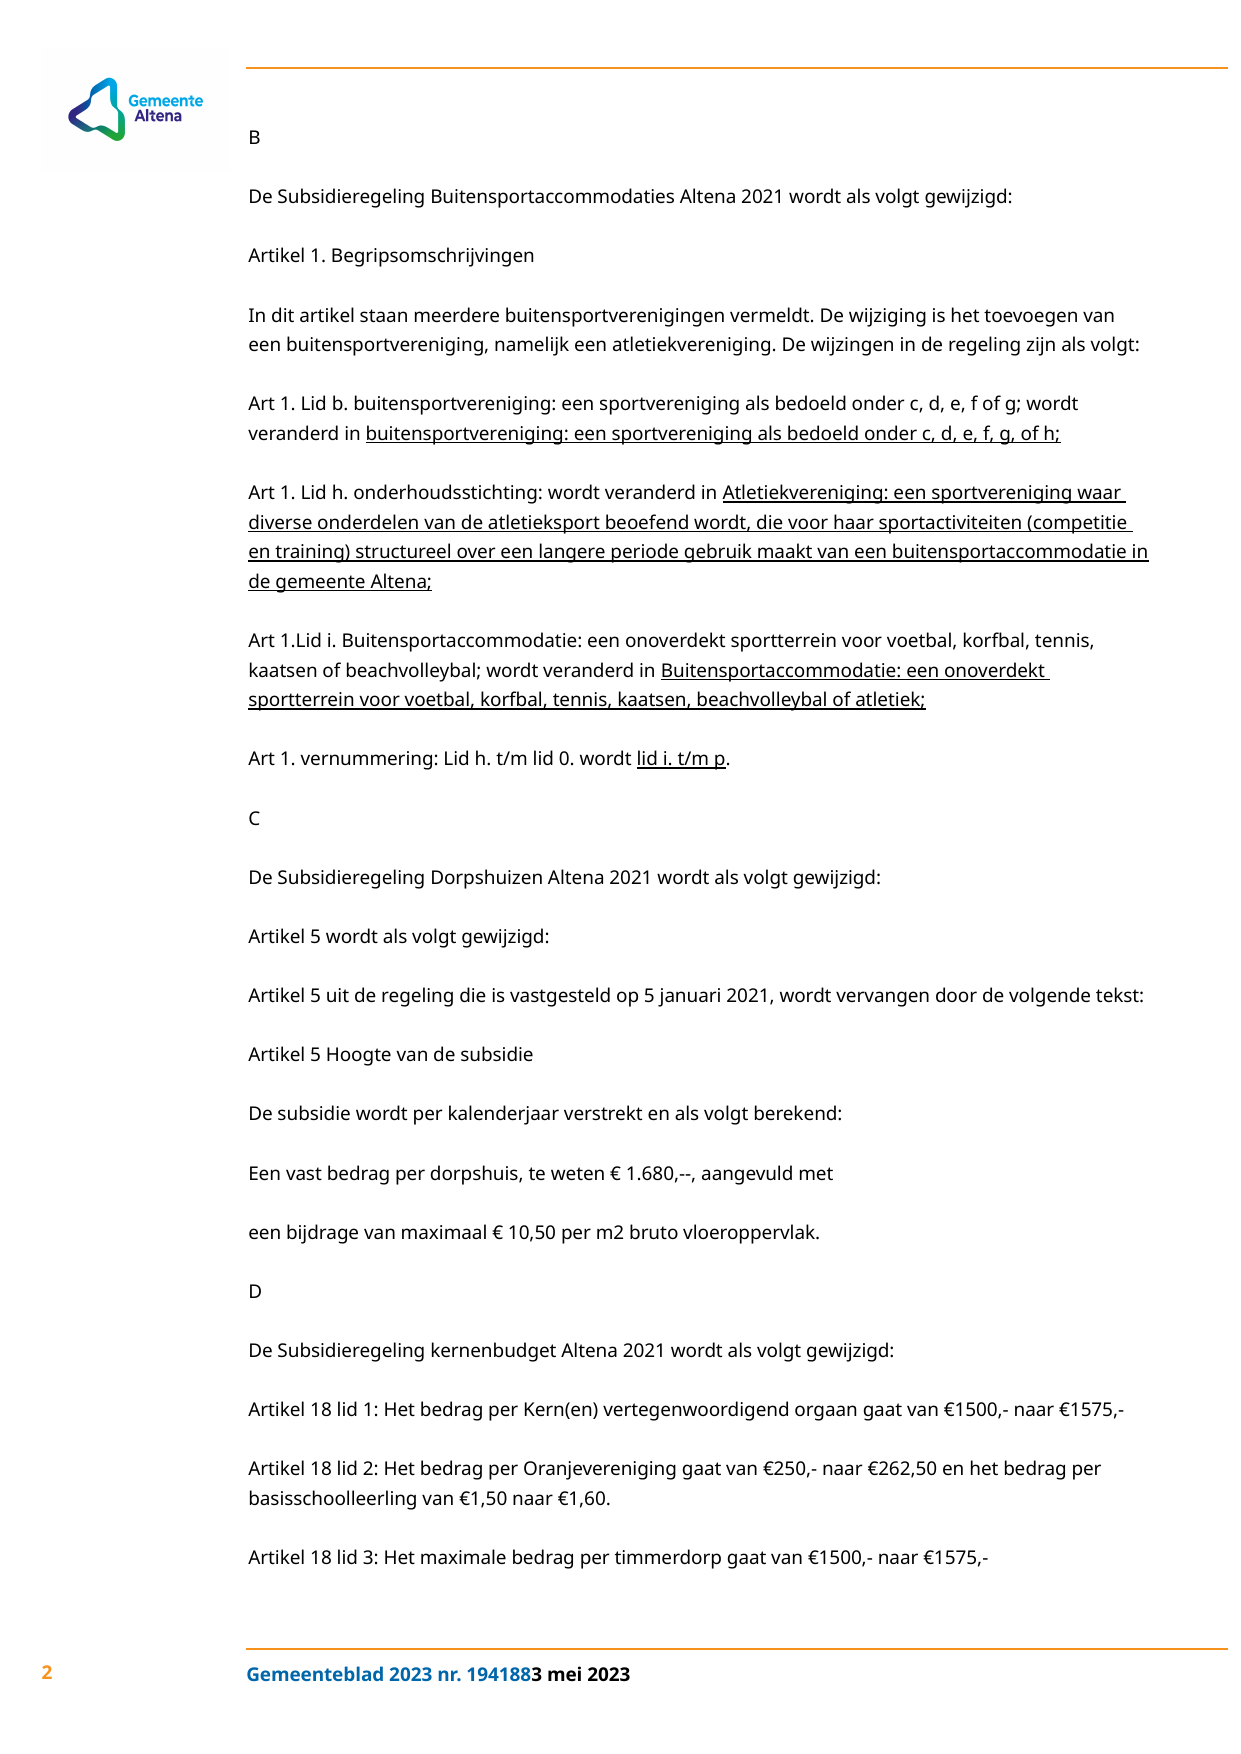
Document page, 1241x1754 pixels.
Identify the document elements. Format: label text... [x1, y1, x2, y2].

text Artikel 18 lid 1: Het bedrag per Kern(en) vertegenwoordigend orgaan gaat van €1500,- naar €1575,- [248, 1396, 1152, 1422]
text Art 1. vernummering: Lid h. t/m lid 0. wordt lid i. t/m p. [248, 746, 1152, 771]
text C [248, 805, 1152, 831]
text Art 1. Lid b. buitensportvereniging: een sportvereniging als bedoeld onder c, d, e, f of g; wordt veranderd in buitensportvereniging: een sportvereniging als bedoeld onder c, d, e, f, g, of h; [248, 391, 1152, 446]
text Art 1.Lid i. Buitensportaccommodatie: een onoverdekt sportterrein voor voetbal, korfbal, tennis, kaatsen of beachvolleybal; wordt veranderd in Buitensportaccommodatie: een onoverdekt sportterrein voor voetbal, korfbal, tennis, kaatsen, beachvolleybal of atletiek; [248, 627, 1152, 712]
text De Subsidieregeling Dorpshuizen Altena 2021 wordt als volgt gewijzigd: [248, 864, 1152, 890]
text Artikel 5 uit de regeling die is vastgesteld op 5 januari 2021, wordt vervangen door de volgende tekst: [248, 982, 1152, 1008]
text Artikel 5 Hoogte van de subsidie [248, 1041, 1152, 1067]
picture [41, 47, 231, 172]
text De Subsidieregeling Buitensportaccommodaties Altena 2021 wordt als volgt gewijzigd: [248, 183, 1152, 209]
text Artikel 18 lid 3: Het maximale bedrag per timmerdorp gaat van €1500,- naar €1575,- [248, 1544, 1152, 1570]
text Artikel 18 lid 2: Het bedrag per Oranjevereniging gaat van €250,- naar €262,50 en het bedrag per basisschoolleerling van €1,50 naar €1,60. [248, 1456, 1152, 1511]
text Een vast bedrag per dorpshuis, te weten € 1.680,--, aangevuld met [248, 1160, 1152, 1186]
text In dit artikel staan meerdere buitensportverenigingen vermeldt. De wijziging is het toevoegen van een buitensportvereniging, namelijk een atletiekvereniging. De wijzingen in de regeling zijn als volgt: [248, 302, 1152, 357]
text een bijdrage van maximaal € 10,50 per m2 bruto vloeroppervlak. [248, 1219, 1152, 1245]
text Artikel 5 wordt als volgt gewijzigd: [248, 923, 1152, 949]
text Art 1. Lid h. onderhoudsstichting: wordt veranderd in Atletiekvereniging: een sportvereniging waar diverse onderdelen van de atletieksport beoefend wordt, die voor haar sportactiviteiten (competitie en training) structureel over een langere periode gebruik maakt van een buitensportaccommodatie in de gemeente Altena; [248, 479, 1152, 594]
text Artikel 1. Begripsomschrijvingen [248, 243, 1152, 268]
text De Subsidieregeling kernenbudget Altena 2021 wordt als volgt gewijzigd: [248, 1337, 1152, 1363]
text D [248, 1278, 1152, 1304]
text B [248, 124, 1152, 150]
text De subsidie wordt per kalenderjaar verstrekt en als volgt berekend: [248, 1101, 1152, 1126]
